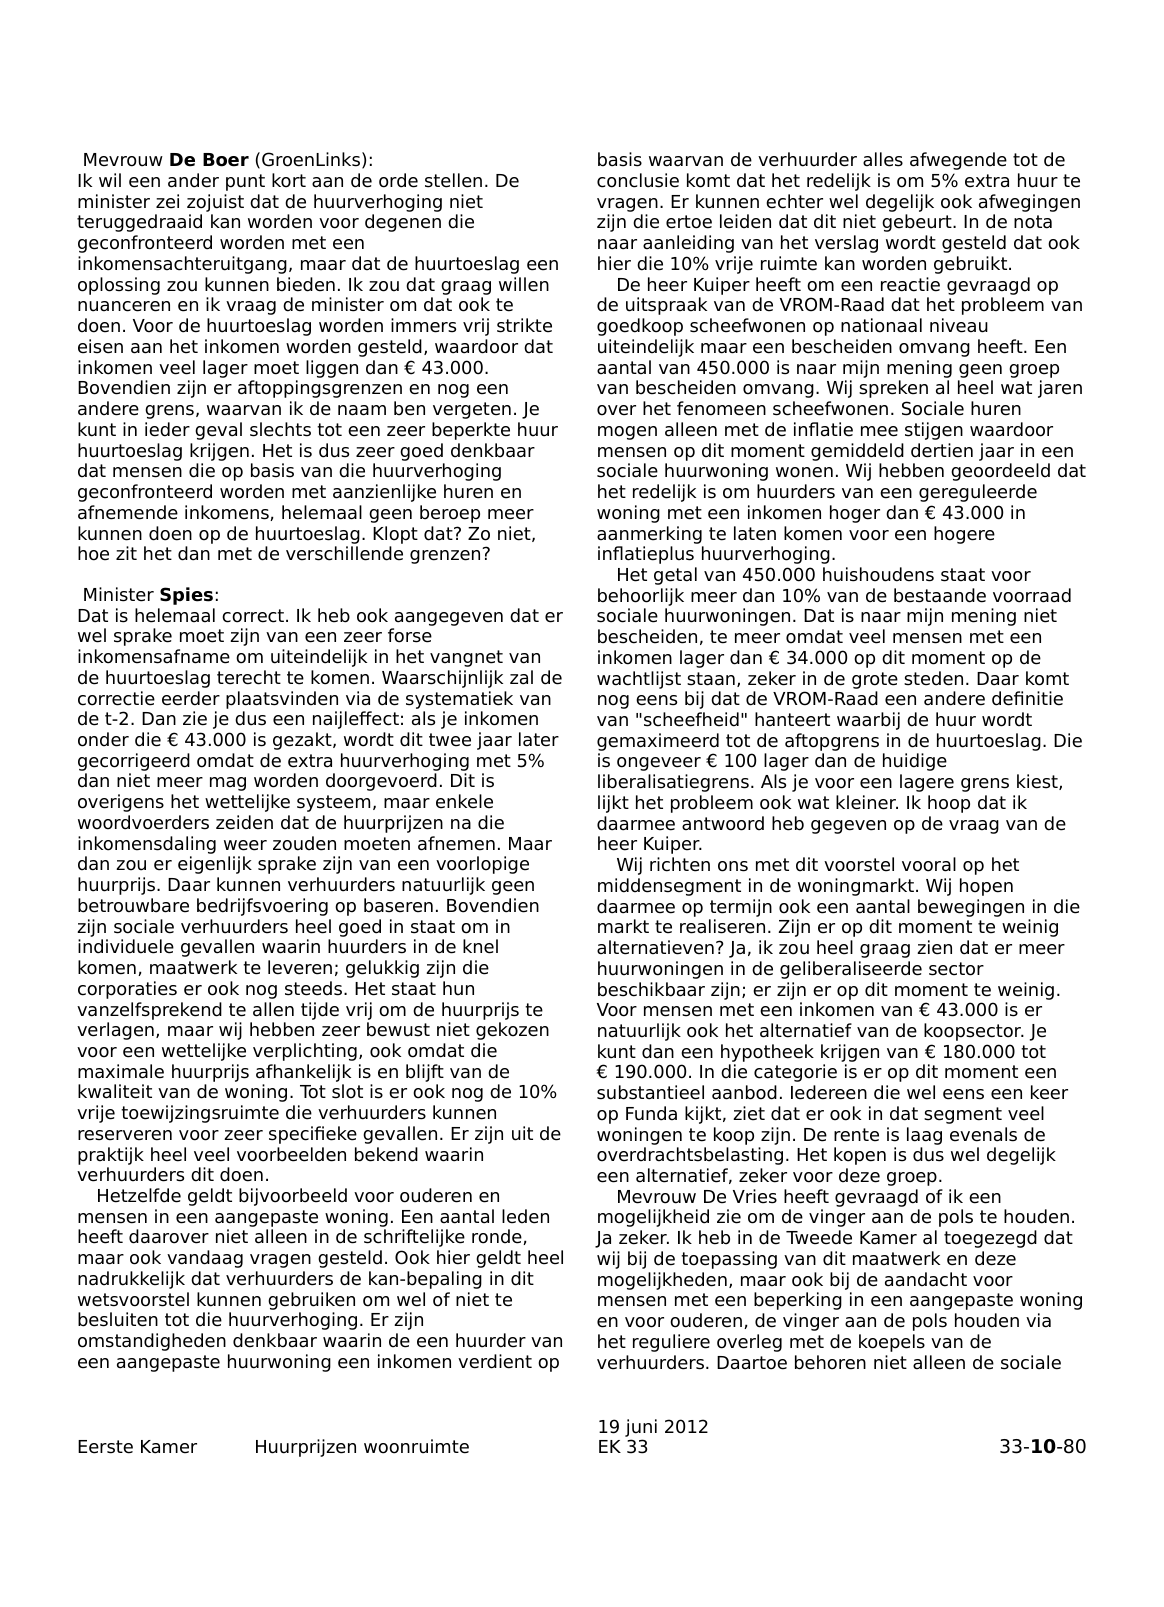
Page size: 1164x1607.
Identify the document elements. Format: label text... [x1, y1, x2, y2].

text Dat is helemaal correct. Ik heb ook aangegeven dat er wel sprake moet zijn van een zeer forse inkomensafname om uiteindelijk in het vangnet van de huurtoeslag terecht te komen. Waarschijnlijk zal de correctie eerder plaatsvinden via de systematiek van de t-2. Dan zie je dus een naijleffect: als je inkomen onder die € 43.000 is gezakt, wordt dit twee jaar later gecorrigeerd omdat de extra huurverhoging met 5% dan niet meer mag worden doorgevoerd. Dit is overigens het wettelijke systeem, maar enkele woordvoerders zeiden dat de huurprijzen na die inkomensdaling weer zouden moeten afnemen. Maar dan zou er eigenlijk sprake zijn van een voorlopige huurprijs. Daar kunnen verhuurders natuurlijk geen betrouwbare bedrijfsvoering op baseren. Bovendien zijn sociale verhuurders heel goed in staat om in individuele gevallen waarin huurders in de knel komen, maatwerk te leveren; gelukkig zijn die corporaties er ook nog steeds. Het staat hun vanzelfsprekend te allen tijde vrij om de huurprijs te verlagen, maar wij hebben zeer bewust niet gekozen voor een wettelijke verplichting, ook omdat die maximale huurprijs afhankelijk is en blijft van de kwaliteit van de woning. Tot slot is er ook nog de 10% vrije toewijzingsruimte die verhuurders kunnen reserveren voor zeer specifieke gevallen. Er zijn uit de praktijk heel veel voorbeelden bekend waarin verhuurders dit doen. [77, 606, 567, 1186]
text Minister Spies: [77, 585, 567, 606]
text De heer Kuiper heeft om een reactie gevraagd op de uitspraak van de VROM-Raad dat het probleem van goedkoop scheefwonen op nationaal niveau uiteindelijk maar een bescheiden omvang heeft. Een aantal van 450.000 is naar mijn mening geen groep van bescheiden omvang. Wij spreken al heel wat jaren over het fenomeen scheefwonen. Sociale huren mogen alleen met de inflatie mee stijgen waardoor mensen op dit moment gemiddeld dertien jaar in een sociale huurwoning wonen. Wij hebben geoordeeld dat het redelijk is om huurders van een gereguleerde woning met een inkomen hoger dan € 43.000 in aanmerking te laten komen voor een hogere inflatieplus huurverhoging. [596, 274, 1087, 565]
text Mevrouw De Vries heeft gevraagd of ik een mogelijkheid zie om de vinger aan de pols te houden. Ja zeker. Ik heb in de Tweede Kamer al toegezegd dat wij bij de toepassing van dit maatwerk en deze mogelijkheden, maar ook bij de aandacht voor mensen met een beperking in een aangepaste woning en voor ouderen, de vinger aan de pols houden via het reguliere overleg met de koepels van de verhuurders. Daartoe behoren niet alleen de sociale [596, 1187, 1087, 1373]
text basis waarvan de verhuurder alles afwegende tot de conclusie komt dat het redelijk is om 5% extra huur te vragen. Er kunnen echter wel degelijk ook afwegingen zijn die ertoe leiden dat dit niet gebeurt. In de nota naar aanleiding van het verslag wordt gesteld dat ook hier die 10% vrije ruimte kan worden gebruikt. [596, 150, 1087, 274]
text Ik wil een ander punt kort aan de orde stellen. De minister zei zojuist dat de huurverhoging niet teruggedraaid kan worden voor degenen die geconfronteerd worden met een inkomensachteruitgang, maar dat de huurtoeslag een oplossing zou kunnen bieden. Ik zou dat graag willen nuanceren en ik vraag de minister om dat ook te doen. Voor de huurtoeslag worden immers vrij strikte eisen aan het inkomen worden gesteld, waardoor dat inkomen veel lager moet liggen dan € 43.000. Bovendien zijn er aftoppingsgrenzen en nog een andere grens, waarvan ik de naam ben vergeten. Je kunt in ieder geval slechts tot een zeer beperkte huur huurtoeslag krijgen. Het is dus zeer goed denkbaar dat mensen die op basis van die huurverhoging geconfronteerd worden met aanzienlijke huren en afnemende inkomens, helemaal geen beroep meer kunnen doen op de huurtoeslag. Klopt dat? Zo niet, hoe zit het dan met de verschillende grenzen? [77, 171, 567, 565]
text Hetzelfde geldt bijvoorbeeld voor ouderen en mensen in een aangepaste woning. Een aantal leden heeft daarover niet alleen in de schriftelijke ronde, maar ook vandaag vragen gesteld. Ook hier geldt heel nadrukkelijk dat verhuurders de kan-bepaling in dit wetsvoorstel kunnen gebruiken om wel of niet te besluiten tot die huurverhoging. Er zijn omstandigheden denkbaar waarin de een huurder van een aangepaste huurwoning een inkomen verdient op [77, 1186, 567, 1372]
text Mevrouw De Boer (GroenLinks): [77, 150, 567, 171]
text Het getal van 450.000 huishoudens staat voor behoorlijk meer dan 10% van de bestaande voorraad sociale huurwoningen. Dat is naar mijn mening niet bescheiden, te meer omdat veel mensen met een inkomen lager dan € 34.000 op dit moment op de wachtlijst staan, zeker in de grote steden. Daar komt nog eens bij dat de VROM-Raad een andere definitie van "scheefheid" hanteert waarbij de huur wordt gemaximeerd tot de aftopgrens in de huurtoeslag. Die is ongeveer € 100 lager dan de huidige liberalisatiegrens. Als je voor een lagere grens kiest, lijkt het probleem ook wat kleiner. Ik hoop dat ik daarmee antwoord heb gegeven op de vraag van de heer Kuiper. [596, 565, 1087, 855]
text Wij richten ons met dit voorstel vooral op het middensegment in de woningmarkt. Wij hopen daarmee op termijn ook een aantal bewegingen in die markt te realiseren. Zijn er op dit moment te weinig alternatieven? Ja, ik zou heel graag zien dat er meer huurwoningen in de geliberaliseerde sector beschikbaar zijn; er zijn er op dit moment te weinig. Voor mensen met een inkomen van € 43.000 is er natuurlijk ook het alternatief van de koopsector. Je kunt dan een hypotheek krijgen van € 180.000 tot € 190.000. In die categorie is er op dit moment een substantieel aanbod. Iedereen die wel eens een keer op Funda kijkt, ziet dat er ook in dat segment veel woningen te koop zijn. De rente is laag evenals de overdrachtsbelasting. Het kopen is dus wel degelijk een alternatief, zeker voor deze groep. [596, 855, 1087, 1187]
